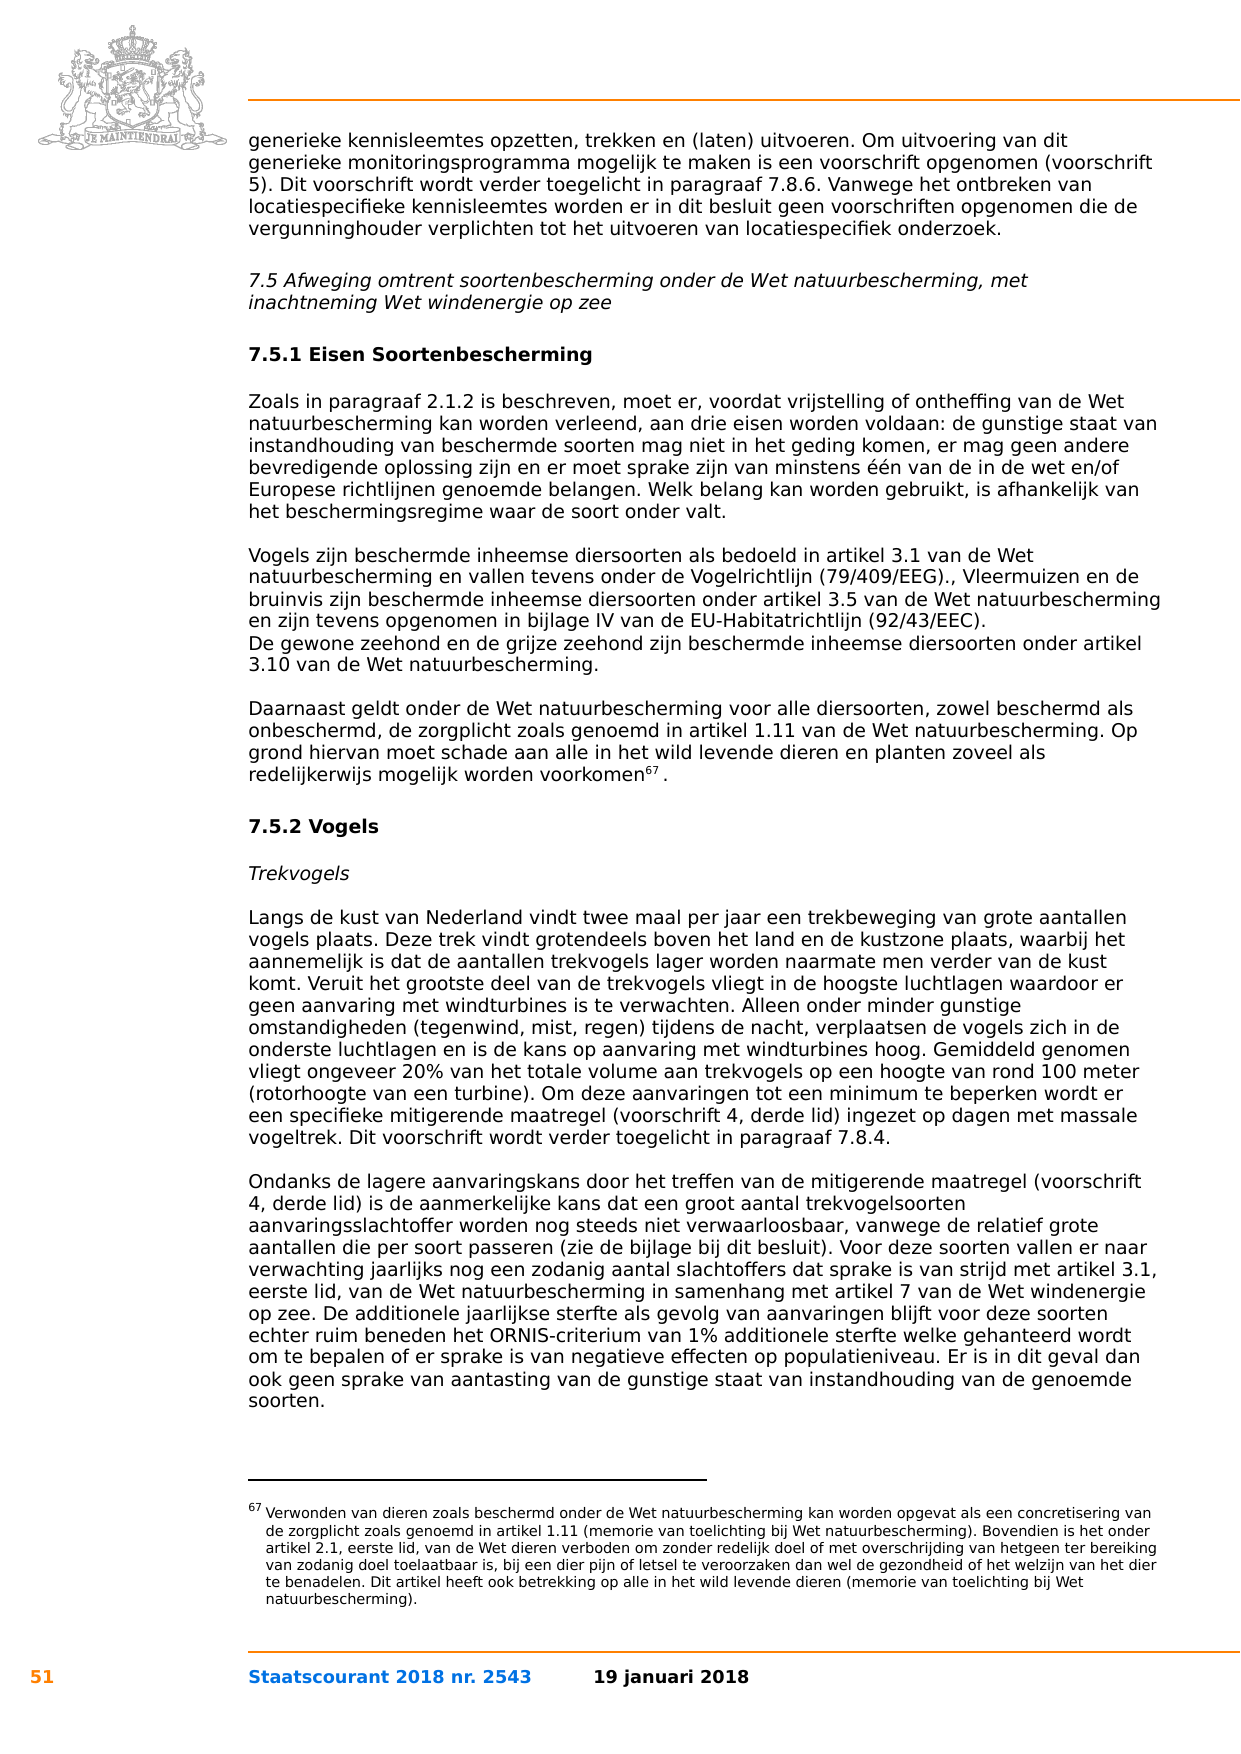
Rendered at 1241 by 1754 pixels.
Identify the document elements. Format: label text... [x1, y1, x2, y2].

text generieke kennisleemtes opzetten, trekken en (laten) uitvoeren. Om uitvoering van dit generieke monitoringsprogramma mogelijk te maken is een voorschrift opgenomen (voorschrift 5). Dit voorschrift wordt verder toegelicht in paragraaf 7.8.6. Vanwege het ontbreken van locatiespecifieke kennisleemtes worden er in dit besluit geen voorschriften opgenomen die de vergunninghouder verplichten tot het uitvoeren van locatiespecifiek onderzoek. [248, 130, 1163, 240]
subtitle Trekvogels [248, 863, 1163, 885]
subtitle 7.5.2 Vogels [248, 816, 1163, 838]
text Ondanks de lagere aanvaringskans door het treffen van de mitigerende maatregel (voorschrift 4, derde lid) is de aanmerkelijke kans dat een groot aantal trekvogelsoorten aanvaringsslachtoffer worden nog steeds niet verwaarloosbaar, vanwege de relatief grote aantallen die per soort passeren (zie de bijlage bij dit besluit). Voor deze soorten vallen er naar verwachting jaarlijks nog een zodanig aantal slachtoffers dat sprake is van strijd met artikel 3.1, eerste lid, van de Wet natuurbescherming in samenhang met artikel 7 van de Wet windenergie op zee. De additionele jaarlijkse sterfte als gevolg van aanvaringen blijft voor deze soorten echter ruim beneden het ORNIS-criterium van 1% additionele sterfte welke gehanteerd wordt om te bepalen of er sprake is van negatieve effecten op populatieniveau. Er is in dit geval dan ook geen sprake van aantasting van de gunstige staat van instandhouding van de genoemde soorten. [248, 1171, 1163, 1412]
text De gewone zeehond en de grijze zeehond zijn beschermde inheemse diersoorten onder artikel 3.10 van de Wet natuurbescherming. [248, 632, 1163, 676]
text Daarnaast geldt onder de Wet natuurbescherming voor alle diersoorten, zowel beschermd als onbeschermd, de zorgplicht zoals genoemd in artikel 1.11 van de Wet natuurbescherming. Op grond hiervan moet schade aan alle in het wild levende dieren en planten zoveel als redelijkerwijs mogelijk worden voorkomen. [248, 698, 1163, 786]
text Vogels zijn beschermde inheemse diersoorten als bedoeld in artikel 3.1 van de Wet natuurbescherming en vallen tevens onder de Vogelrichtlijn (79/409/EEG)., Vleermuizen en de bruinvis zijn beschermde inheemse diersoorten onder artikel 3.5 van de Wet natuurbescherming en zijn tevens opgenomen in bijlage IV van de EU-Habitatrichtlijn (92/43/EEC). [248, 544, 1163, 632]
subtitle 7.5 Afweging omtrent soortenbescherming onder de Wet natuurbescherming, met inachtneming Wet windenergie op zee [248, 270, 1163, 314]
text Langs de kust van Nederland vindt twee maal per jaar een trekbeweging van grote aantallen vogels plaats. Deze trek vindt grotendeels boven het land en de kustzone plaats, waarbij het aannemelijk is dat de aantallen trekvogels lager worden naarmate men verder van de kust komt. Veruit het grootste deel van de trekvogels vliegt in de hoogste luchtlagen waardoor er geen aanvaring met windturbines is te verwachten. Alleen onder minder gunstige omstandigheden (tegenwind, mist, regen) tijdens de nacht, verplaatsen de vogels zich in de onderste luchtlagen en is de kans op aanvaring met windturbines hoog. Gemiddeld genomen vliegt ongeveer 20% van het totale volume aan trekvogels op een hoogte van rond 100 meter (rotorhoogte van een turbine). Om deze aanvaringen tot een minimum te beperken wordt er een specifieke mitigerende maatregel (voorschrift 4, derde lid) ingezet op dagen met massale vogeltrek. Dit voorschrift wordt verder toegelicht in paragraaf 7.8.4. [248, 907, 1163, 1149]
picture [38, 25, 227, 150]
text Zoals in paragraaf 2.1.2 is beschreven, moet er, voordat vrijstelling of ontheffing van de Wet natuurbescherming kan worden verleend, aan drie eisen worden voldaan: de gunstige staat van instandhouding van beschermde soorten mag niet in het geding komen, er mag geen andere bevredigende oplossing zijn en er moet sprake zijn van minstens één van de in de wet en/of Europese richtlijnen genoemde belangen. Welk belang kan worden gebruikt, is afhankelijk van het beschermingsregime waar de soort onder valt. [248, 391, 1163, 523]
text Verwonden van dieren zoals beschermd onder de Wet natuurbescherming kan worden opgevat als een concretisering van de zorgplicht zoals genoemd in artikel 1.11 (memorie van toelichting bij Wet natuurbescherming). Bovendien is het onder artikel 2.1, eerste lid, van de Wet dieren verboden om zonder redelijk doel of met overschrijding van hetgeen ter bereiking van zodanig doel toelaatbaar is, bij een dier pijn of letsel te veroorzaken dan wel de gezondheid of het welzijn van het dier te benadelen. Dit artikel heeft ook betrekking op alle in het wild levende dieren (memorie van toelichting bij Wet natuurbescherming). [248, 1501, 1163, 1608]
subtitle 7.5.1 Eisen Soortenbescherming [248, 344, 1163, 366]
